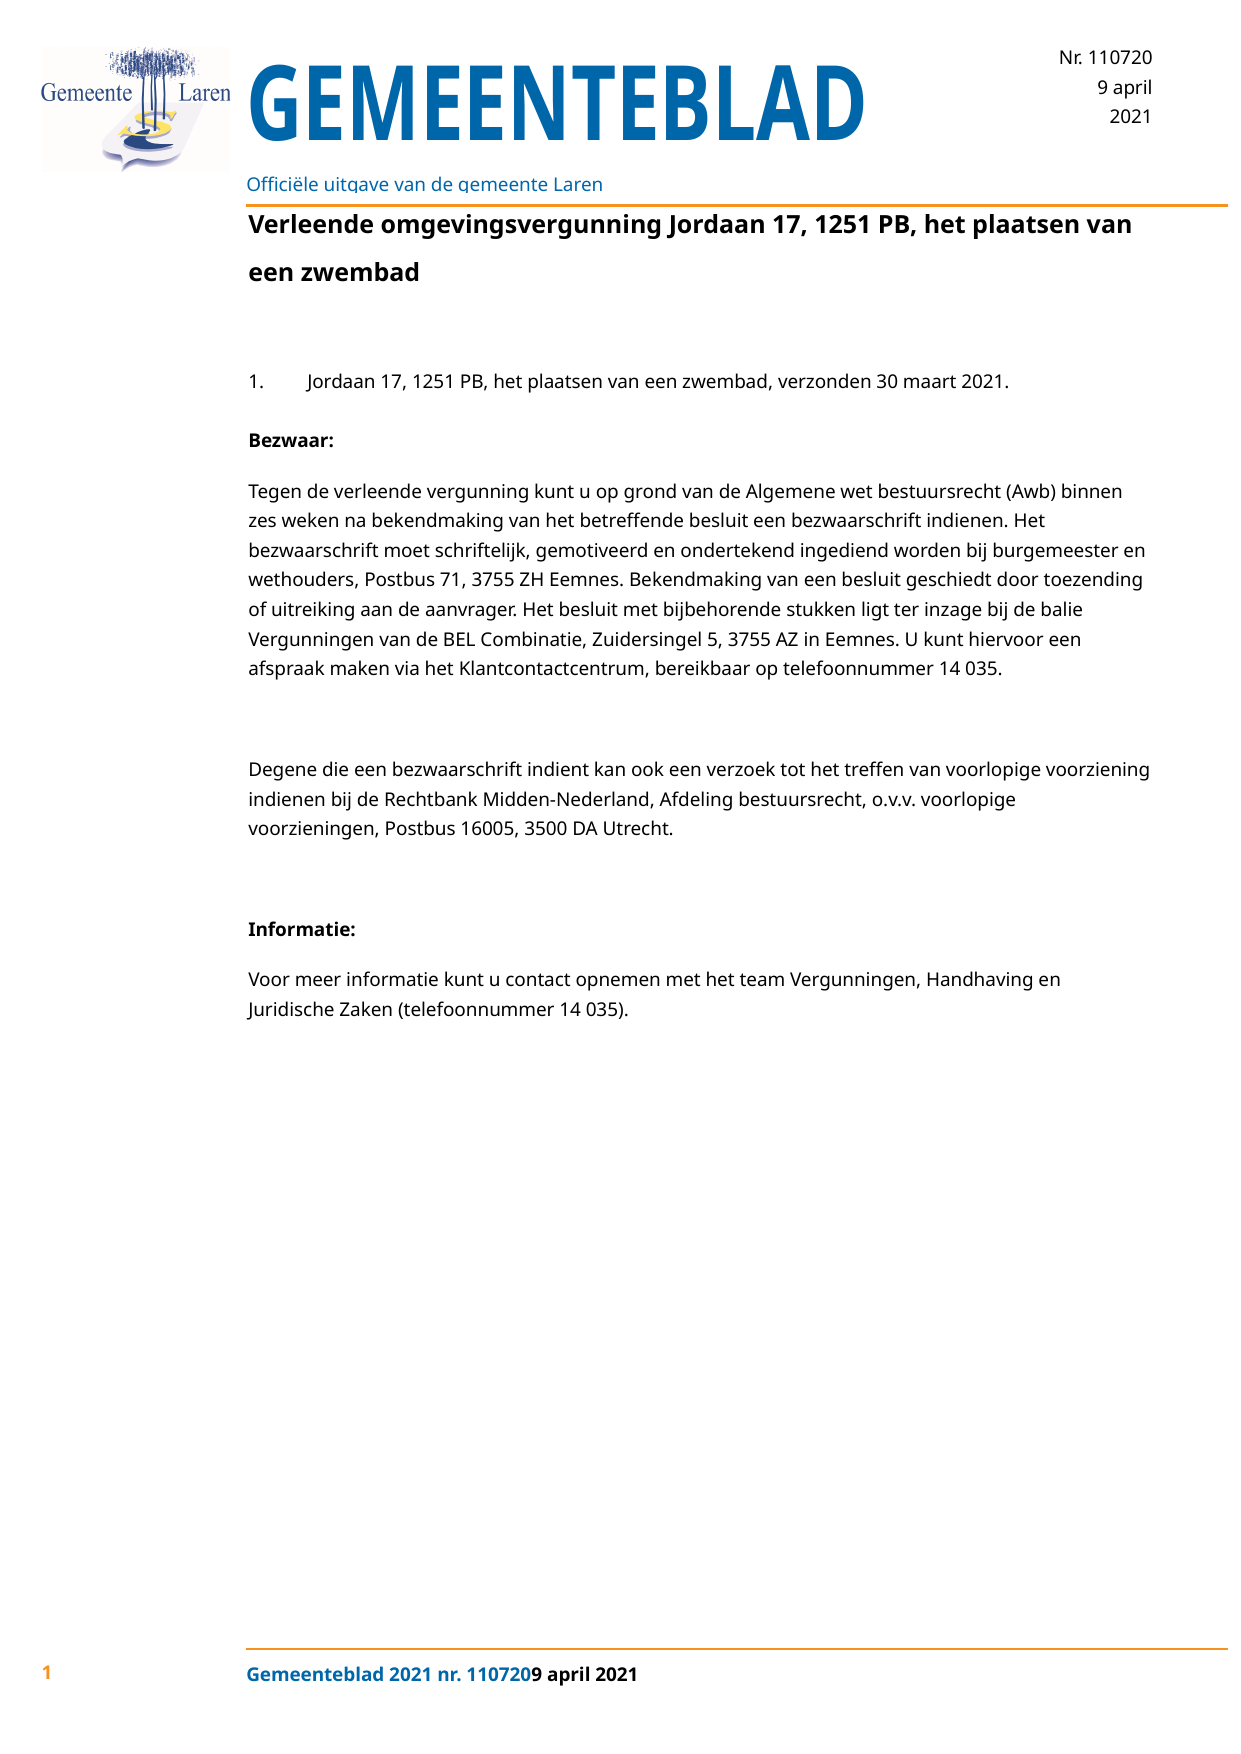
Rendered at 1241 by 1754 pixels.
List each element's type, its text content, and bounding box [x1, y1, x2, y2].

text Voor meer informatie kunt u contact opnemen met het team Vergunningen, Handhaving en Juridische Zaken (telefoonnummer 14 035). [248, 967, 1152, 1022]
text Informatie: [248, 916, 1152, 942]
text Verleende omgevingsvergunning Jordaan 17, 1251 PB, het plaatsen van een zwembad [248, 207, 1152, 288]
list Jordaan 17, 1251 PB, het plaatsen van een zwembad, verzonden 30 maart 2021. [248, 368, 1152, 394]
picture [41, 47, 231, 172]
text Tegen de verleende vergunning kunt u op grond van de Algemene wet bestuursrecht (Awb) binnen zes weken na bekendmaking van het betreffende besluit een bezwaarschrift indienen. Het bezwaarschrift moet schriftelijk, gemotiveerd en ondertekend ingediend worden bij burgemeester en wethouders, Postbus 71, 3755 ZH Eemnes. Bekendmaking van een besluit geschiedt door toezending of uitreiking aan de aanvrager. Het besluit met bijbehorende stukken ligt ter inzage bij de balie Vergunningen van de BEL Combinatie, Zuidersingel 5, 3755 AZ in Eemnes. U kunt hiervoor een afspraak maken via het Klantcontactcentrum, bereikbaar op telefoonnummer 14 035. [248, 478, 1152, 681]
text Degene die een bezwaarschrift indient kan ook een verzoek tot het treffen van voorlopige voorziening indienen bij de Rechtbank Midden-Nederland, Afdeling bestuursrecht, o.v.v. voorlopige voorzieningen, Postbus 16005, 3500 DA Utrecht. [248, 756, 1152, 841]
text Bezwaar: [248, 427, 1152, 453]
